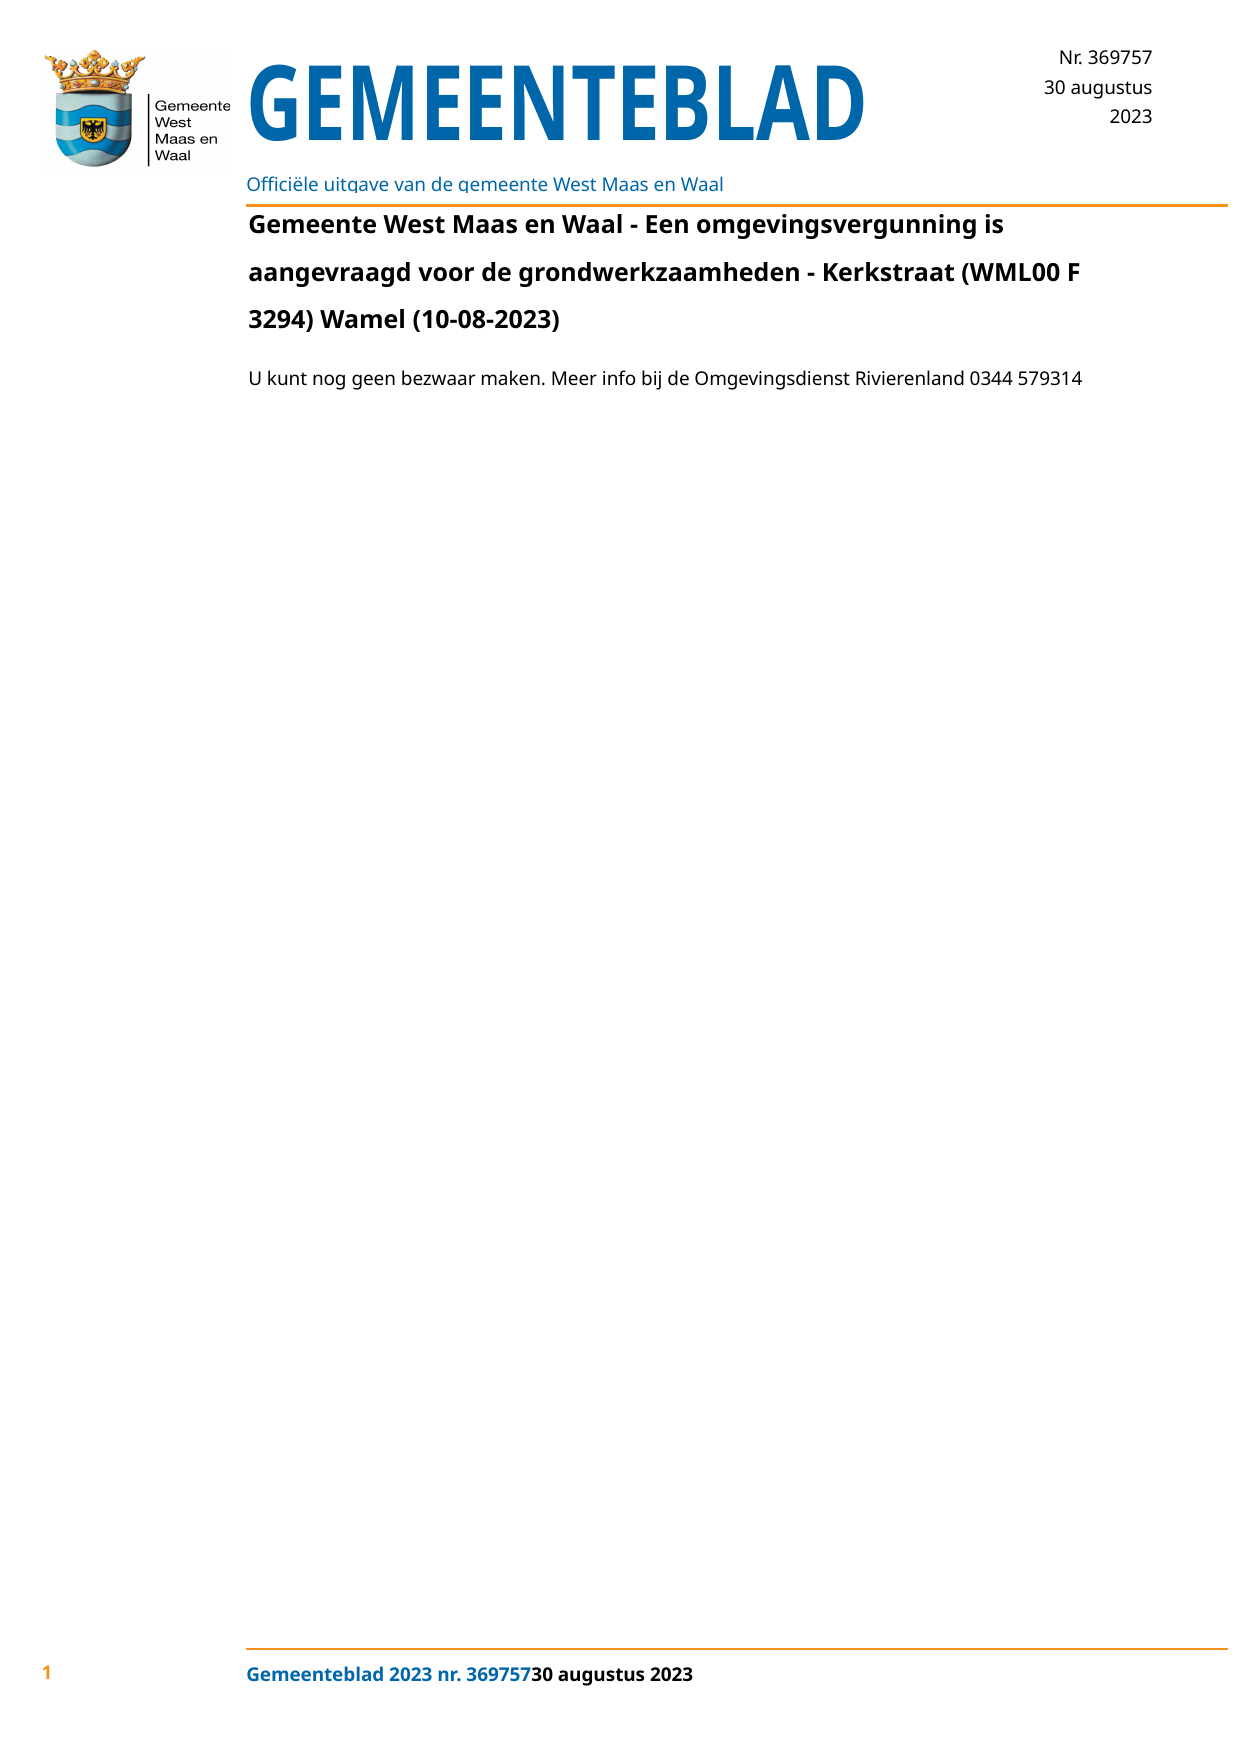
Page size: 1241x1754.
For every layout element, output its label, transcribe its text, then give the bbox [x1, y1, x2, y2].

text U kunt nog geen bezwaar maken. Meer info bij de Omgevingsdienst Rivierenland 0344 579314 [248, 366, 1152, 391]
picture [41, 47, 231, 172]
text Gemeente West Maas en Waal - Een omgevingsvergunning is aangevraagd voor de grondwerkzaamheden - Kerkstraat (WML00 F 3294) Wamel (10-08-2023) [248, 207, 1152, 336]
